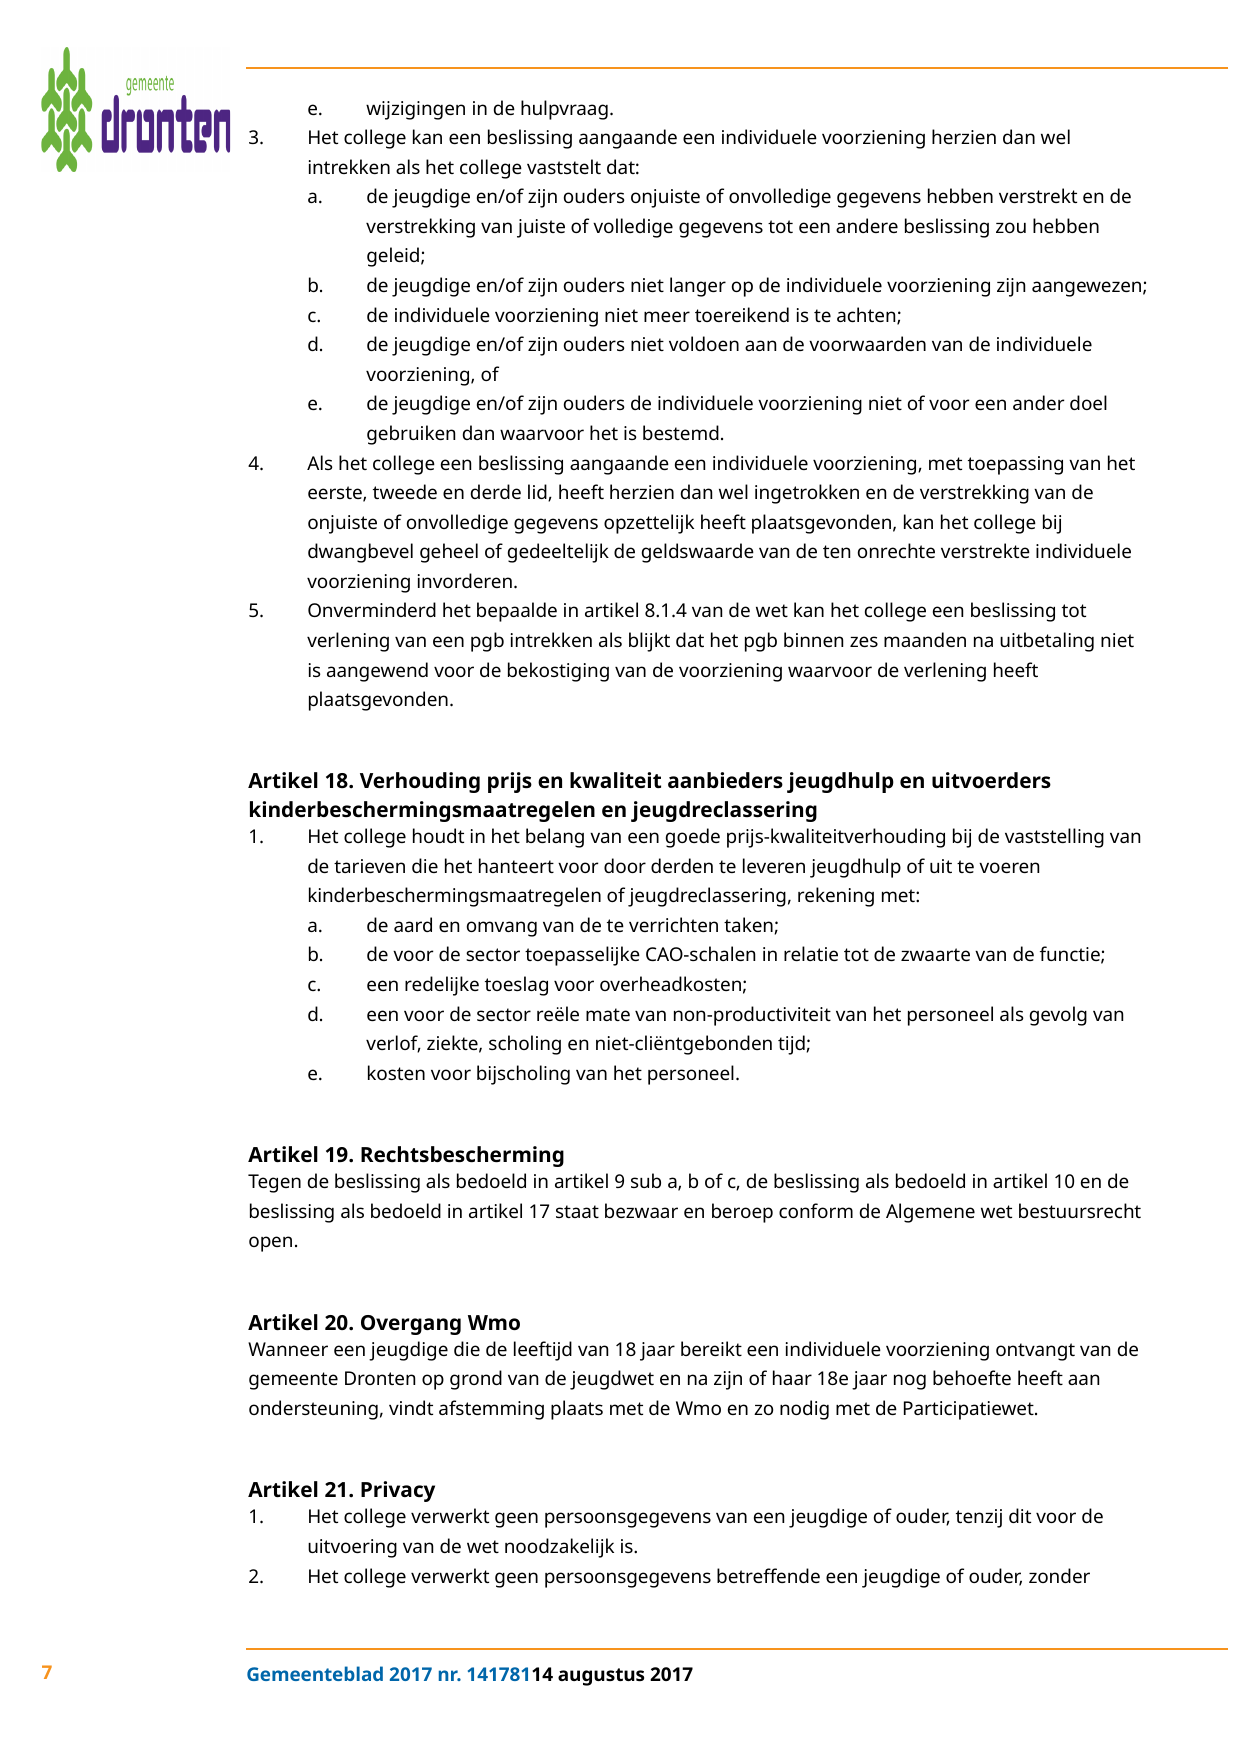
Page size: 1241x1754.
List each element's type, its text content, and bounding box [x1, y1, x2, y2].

text Artikel 18. Verhouding prijs en kwaliteit aanbieders jeugdhulp en uitvoerders kinderbeschermingsmaatregelen en jeugdreclassering [248, 766, 1152, 823]
list Het college houdt in het belang van een goede prijs-kwaliteitverhouding bij de vaststelling van de tarieven die het hanteert voor door derden te leveren jeugdhulp of uit te voeren kinderbeschermingsmaatregelen of jeugdreclassering, rekening met: [248, 823, 1152, 908]
list Het college verwerkt geen persoonsgegevens van een jeugdige of ouder, tenzij dit voor de uitvoering van de wet noodzakelijk is. [248, 1504, 1152, 1559]
text Tegen de beslissing als bedoeld in artikel 9 sub a, b of c, de beslissing als bedoeld in artikel 10 en de beslissing als bedoeld in artikel 17 staat bezwaar en beroep conform de Algemene wet bestuursrecht open. [248, 1168, 1152, 1253]
list de jeugdige en/of zijn ouders de individuele voorziening niet of voor een ander doel gebruiken dan waarvoor het is bestemd. [307, 391, 1152, 446]
text Wanneer een jeugdige die de leeftijd van 18 jaar bereikt een individuele voorziening ontvangt van de gemeente Dronten op grond van de jeugdwet en na zijn of haar 18e jaar nog behoefte heeft aan ondersteuning, vindt afstemming plaats met de Wmo en zo nodig met de Participatiewet. [248, 1336, 1152, 1421]
picture [41, 47, 231, 172]
list de jeugdige en/of zijn ouders niet voldoen aan de voorwaarden van de individuele voorziening, of [307, 331, 1152, 387]
list een voor de sector reële mate van non-productiviteit van het personeel als gevolg van verlof, ziekte, scholing en niet-cliëntgebonden tijd; [307, 1001, 1152, 1056]
list Het college verwerkt geen persoonsgegevens betreffende een jeugdige of ouder, zonder [248, 1563, 1152, 1588]
list Onverminderd het bepaalde in artikel 8.1.4 van de wet kan het college een beslissing tot verlening van een pgb intrekken als blijkt dat het pgb binnen zes maanden na uitbetaling niet is aangewend voor de bekostiging van de voorziening waarvoor de verlening heeft plaatsgevonden. [248, 598, 1152, 712]
list Het college kan een beslissing aangaande een individuele voorziening herzien dan wel intrekken als het college vaststelt dat: [248, 124, 1152, 180]
list kosten voor bijscholing van het personeel. [307, 1060, 1152, 1086]
list de aard en omvang van de te verrichten taken; [307, 912, 1152, 938]
text Artikel 19. Rechtsbescherming [248, 1140, 1152, 1168]
list de individuele voorziening niet meer toereikend is te achten; [307, 302, 1152, 328]
list wijzigingen in de hulpvraag. [307, 95, 1152, 121]
list de jeugdige en/of zijn ouders niet langer op de individuele voorziening zijn aangewezen; [307, 272, 1152, 298]
text Artikel 20. Overgang Wmo [248, 1308, 1152, 1336]
list Als het college een beslissing aangaande een individuele voorziening, met toepassing van het eerste, tweede en derde lid, heeft herzien dan wel ingetrokken en de verstrekking van de onjuiste of onvolledige gegevens opzettelijk heeft plaatsgevonden, kan het college bij dwangbevel geheel of gedeeltelijk de geldswaarde van de ten onrechte verstrekte individuele voorziening invorderen. [248, 450, 1152, 594]
text Artikel 21. Privacy [248, 1475, 1152, 1504]
list de voor de sector toepasselijke CAO-schalen in relatie tot de zwaarte van de functie; [307, 942, 1152, 967]
list een redelijke toeslag voor overheadkosten; [307, 971, 1152, 997]
list de jeugdige en/of zijn ouders onjuiste of onvolledige gegevens hebben verstrekt en de verstrekking van juiste of volledige gegevens tot een andere beslissing zou hebben geleid; [307, 183, 1152, 268]
